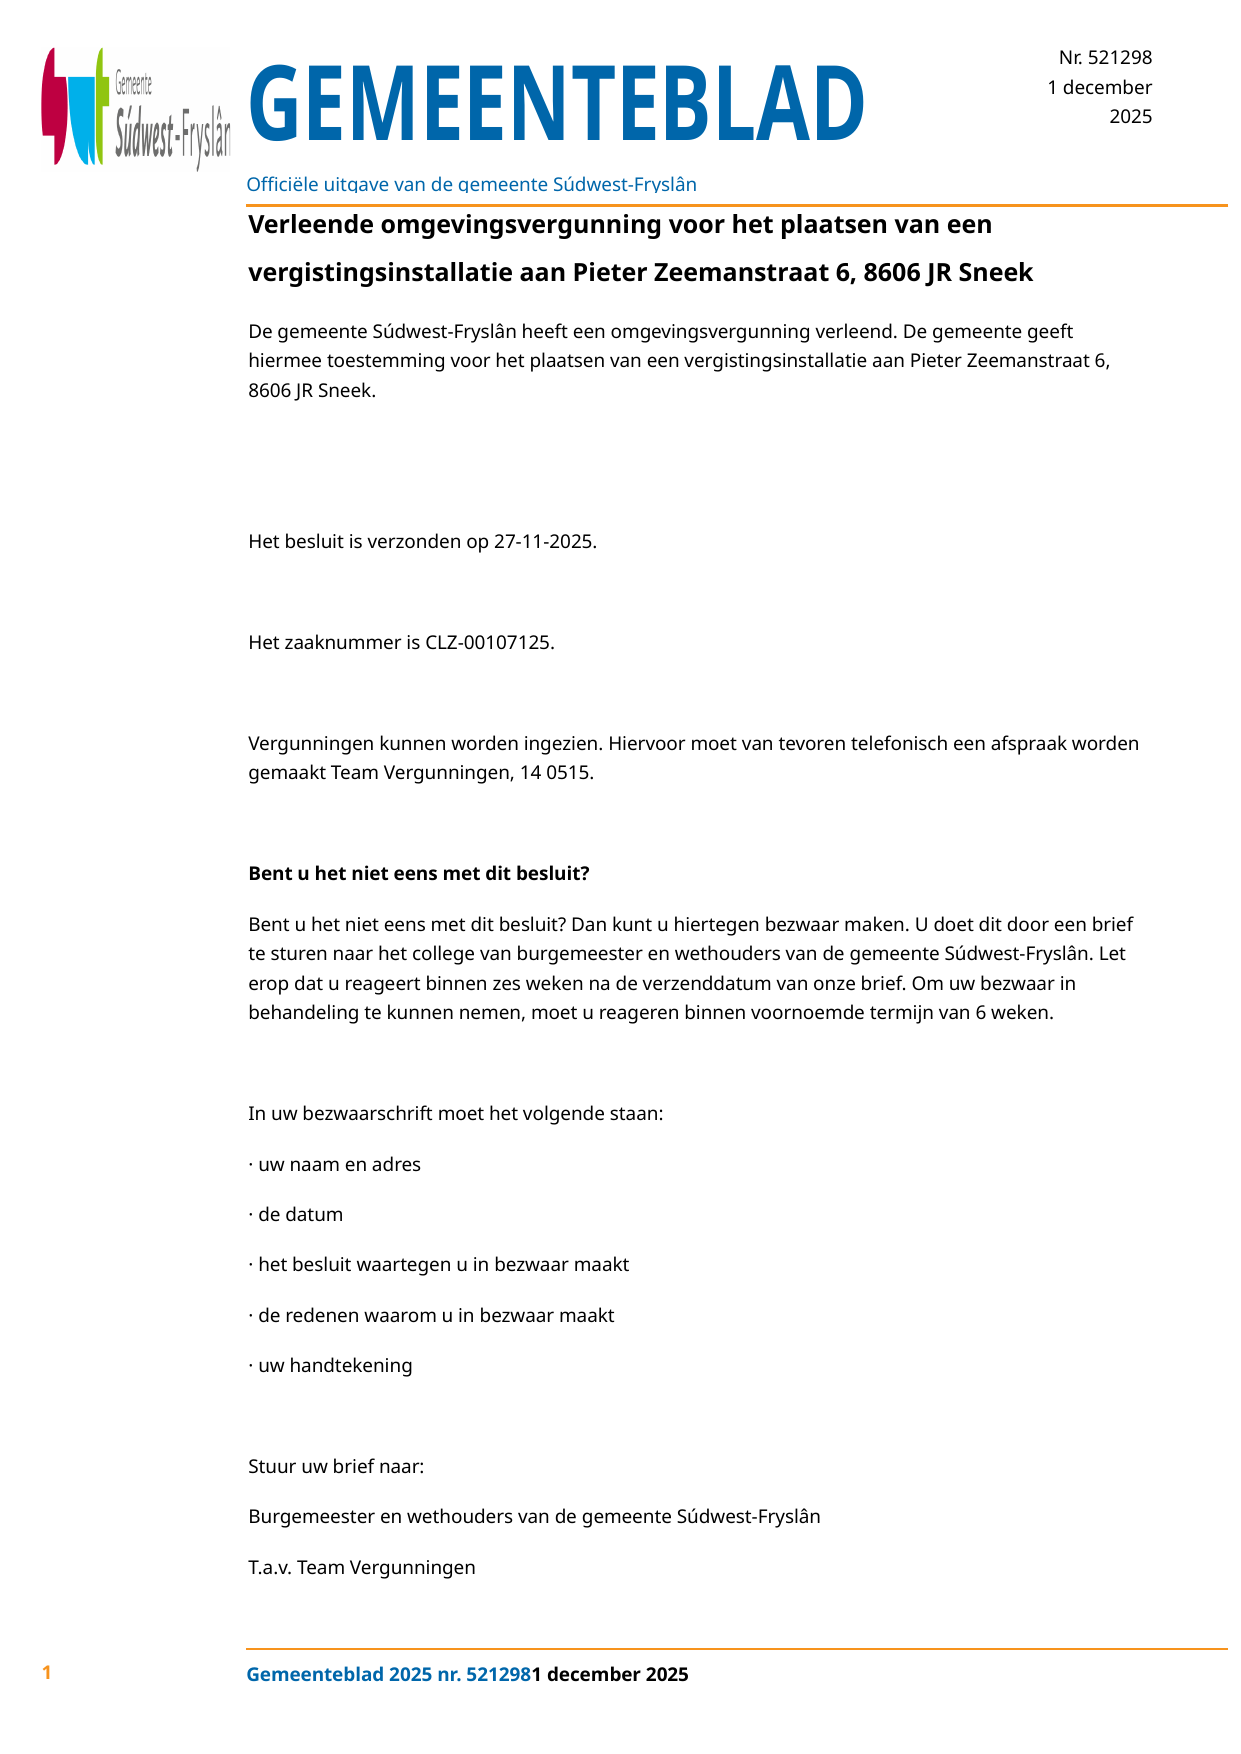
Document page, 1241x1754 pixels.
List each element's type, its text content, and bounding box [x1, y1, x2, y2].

text T.a.v. Team Vergunningen [248, 1554, 1152, 1580]
text Verleende omgevingsvergunning voor het plaatsen van een vergistingsinstallatie aan Pieter Zeemanstraat 6, 8606 JR Sneek [248, 207, 1152, 288]
text Stuur uw brief naar: [248, 1453, 1152, 1479]
text Vergunningen kunnen worden ingezien. Hiervoor moet van tevoren telefonisch een afspraak worden gemaakt Team Vergunningen, 14 0515. [248, 730, 1152, 785]
text Burgemeester en wethouders van de gemeente Súdwest-Fryslân [248, 1504, 1152, 1529]
text Het besluit is verzonden op 27-11-2025. [248, 528, 1152, 554]
text Bent u het niet eens met dit besluit? [248, 860, 1152, 886]
text De gemeente Súdwest-Fryslân heeft een omgevingsvergunning verleend. De gemeente geeft hiermee toestemming voor het plaatsen van een vergistingsinstallatie aan Pieter Zeemanstraat 6, 8606 JR Sneek. [248, 318, 1152, 403]
text Het zaaknummer is CLZ-00107125. [248, 629, 1152, 655]
text · uw handtekening [248, 1352, 1152, 1378]
text Bent u het niet eens met dit besluit? Dan kunt u hiertegen bezwaar maken. U doet dit door een brief te sturen naar het college van burgemeester en wethouders van de gemeente Súdwest-Fryslân. Let erop dat u reageert binnen zes weken na de verzenddatum van onze brief. Om uw bezwaar in behandeling te kunnen nemen, moet u reageren binnen voornoemde termijn van 6 weken. [248, 911, 1152, 1025]
text · de redenen waarom u in bezwaar maakt [248, 1302, 1152, 1328]
text · de datum [248, 1201, 1152, 1227]
picture [41, 47, 231, 172]
text In uw bezwaarschrift moet het volgende staan: [248, 1100, 1152, 1126]
text · uw naam en adres [248, 1151, 1152, 1177]
text · het besluit waartegen u in bezwaar maakt [248, 1252, 1152, 1277]
